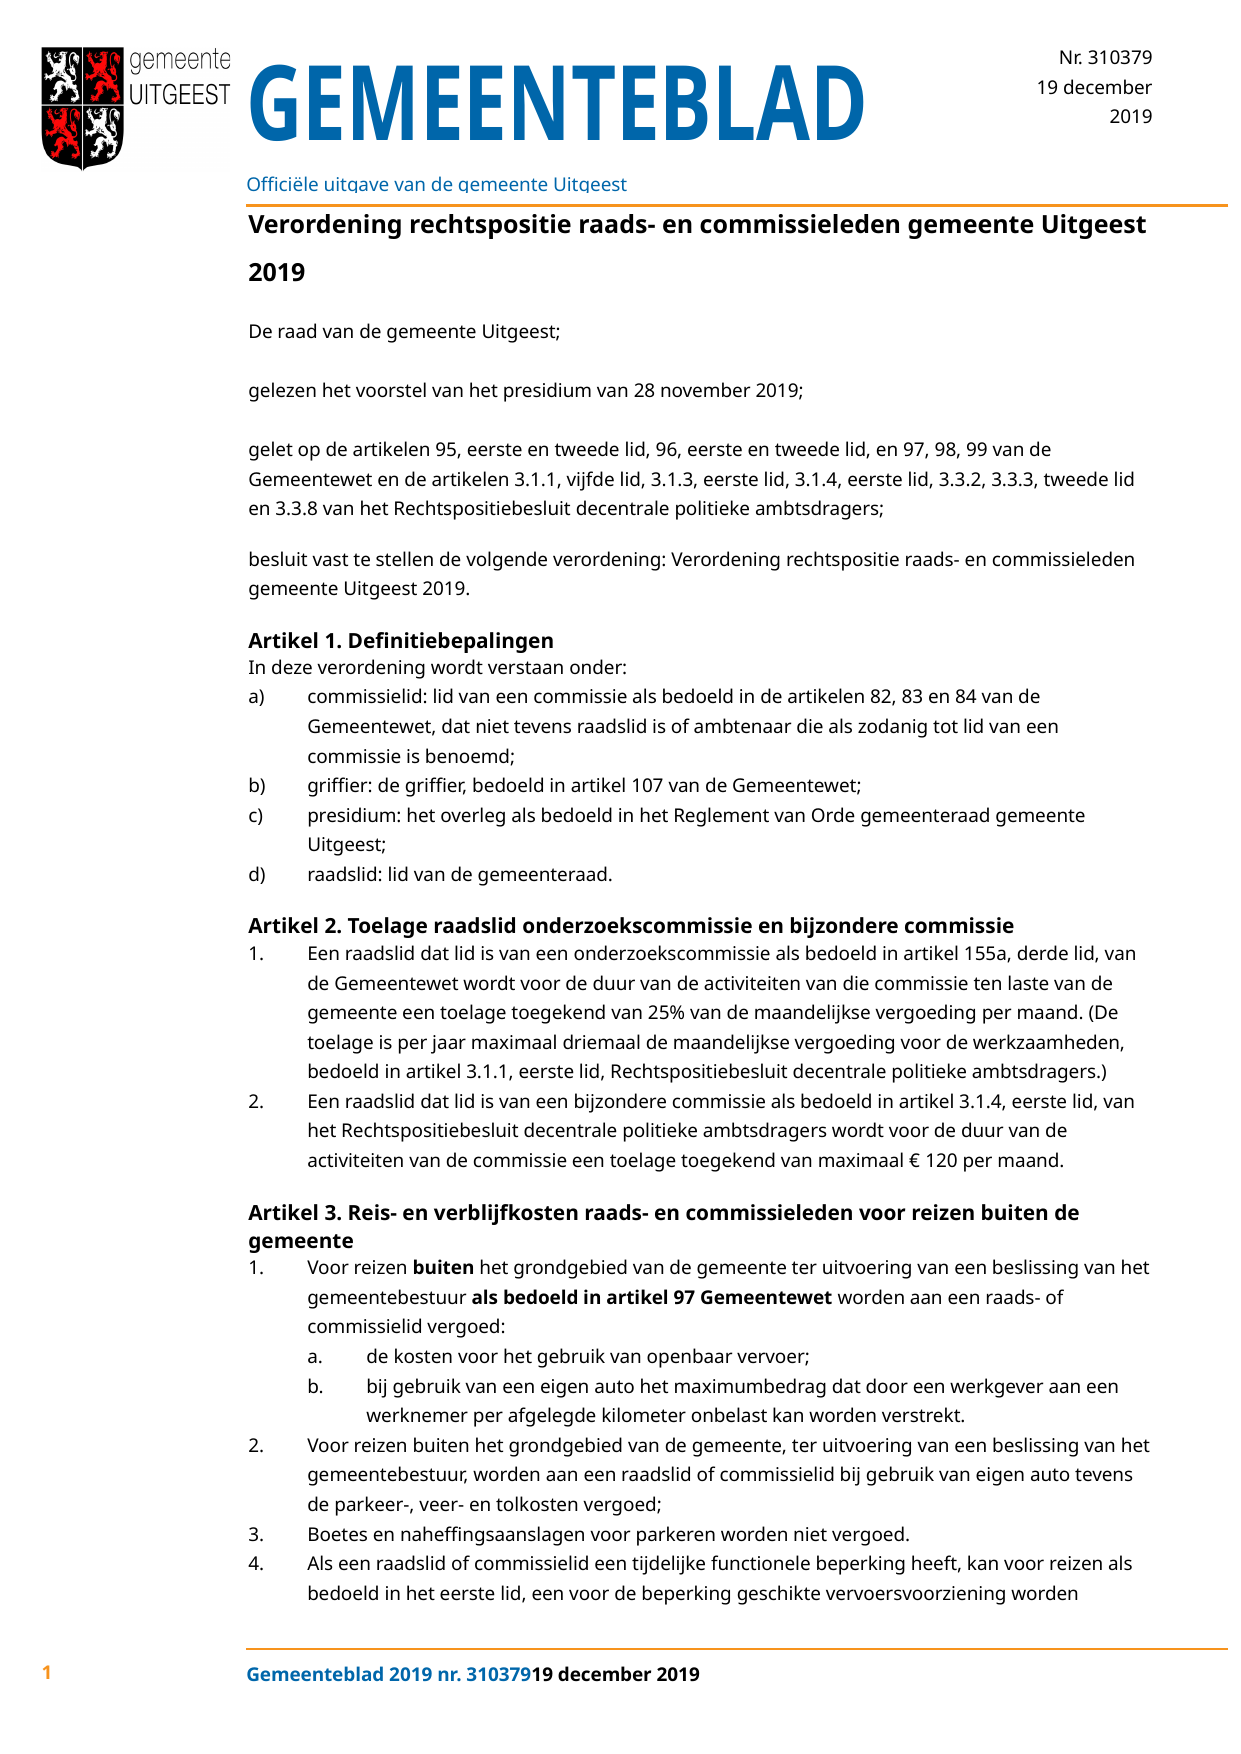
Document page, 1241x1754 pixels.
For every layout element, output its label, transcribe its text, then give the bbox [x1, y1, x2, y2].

picture [41, 47, 231, 172]
list Als een raadslid of commissielid een tijdelijke functionele beperking heeft, kan voor reizen als bedoeld in het eerste lid, een voor de beperking geschikte vervoersvoorziening worden [248, 1550, 1152, 1606]
list Een raadslid dat lid is van een onderzoekscommissie als bedoeld in artikel 155a, derde lid, van de Gemeentewet wordt voor de duur van de activiteiten van die commissie ten laste van de gemeente een toelage toegekend van 25% van de maandelijkse vergoeding per maand. (De toelage is per jaar maximaal driemaal de maandelijkse vergoeding voor de werkzaamheden, bedoeld in artikel 3.1.1, eerste lid, Rechtspositiebesluit decentrale politieke ambtsdragers.) [248, 940, 1152, 1084]
text besluit vast te stellen de volgende verordening: Verordening rechtspositie raads- en commissieleden gemeente Uitgeest 2019. [248, 546, 1152, 601]
text In deze verordening wordt verstaan onder: [248, 654, 1152, 680]
list presidium: het overleg als bedoeld in het Reglement van Orde gemeenteraad gemeente Uitgeest; [248, 802, 1152, 857]
text Artikel 2. Toelage raadslid onderzoekscommissie en bijzondere commissie [248, 912, 1152, 940]
text gelet op de artikelen 95, eerste en tweede lid, 96, eerste en tweede lid, en 97, 98, 99 van de Gemeentewet en de artikelen 3.1.1, vijfde lid, 3.1.3, eerste lid, 3.1.4, eerste lid, 3.3.2, 3.3.3, tweede lid en 3.3.8 van het Rechtspositiebesluit decentrale politieke ambtsdragers; [248, 436, 1152, 521]
text De raad van de gemeente Uitgeest; [248, 318, 1152, 344]
list Voor reizen buiten het grondgebied van de gemeente ter uitvoering van een beslissing van het gemeentebestuur als bedoeld in artikel 97 Gemeentewet worden aan een raads- of commissielid vergoed: [248, 1254, 1152, 1339]
list raadslid: lid van de gemeenteraad. [248, 861, 1152, 887]
list Voor reizen buiten het grondgebied van de gemeente, ter uitvoering van een beslissing van het gemeentebestuur, worden aan een raadslid of commissielid bij gebruik van eigen auto tevens de parkeer-, veer- en tolkosten vergoed; [248, 1432, 1152, 1517]
list de kosten voor het gebruik van openbaar vervoer; [307, 1343, 1152, 1369]
list commissielid: lid van een commissie als bedoeld in de artikelen 82, 83 en 84 van de Gemeentewet, dat niet tevens raadslid is of ambtenaar die als zodanig tot lid van een commissie is benoemd; [248, 684, 1152, 769]
text Artikel 1. Definitiebepalingen [248, 626, 1152, 654]
list griffier: de griffier, bedoeld in artikel 107 van de Gemeentewet; [248, 772, 1152, 798]
text gelezen het voorstel van het presidium van 28 november 2019; [248, 377, 1152, 403]
list Boetes en naheffingsaanslagen voor parkeren worden niet vergoed. [248, 1521, 1152, 1546]
text Artikel 3. Reis- en verblijfkosten raads- en commissieleden voor reizen buiten de gemeente [248, 1198, 1152, 1254]
list bij gebruik van een eigen auto het maximumbedrag dat door een werkgever aan een werknemer per afgelegde kilometer onbelast kan worden verstrekt. [307, 1373, 1152, 1428]
text Verordening rechtspositie raads- en commissieleden gemeente Uitgeest 2019 [248, 207, 1152, 288]
list Een raadslid dat lid is van een bijzondere commissie als bedoeld in artikel 3.1.4, eerste lid, van het Rechtspositiebesluit decentrale politieke ambtsdragers wordt voor de duur van de activiteiten van de commissie een toelage toegekend van maximaal € 120 per maand. [248, 1088, 1152, 1173]
